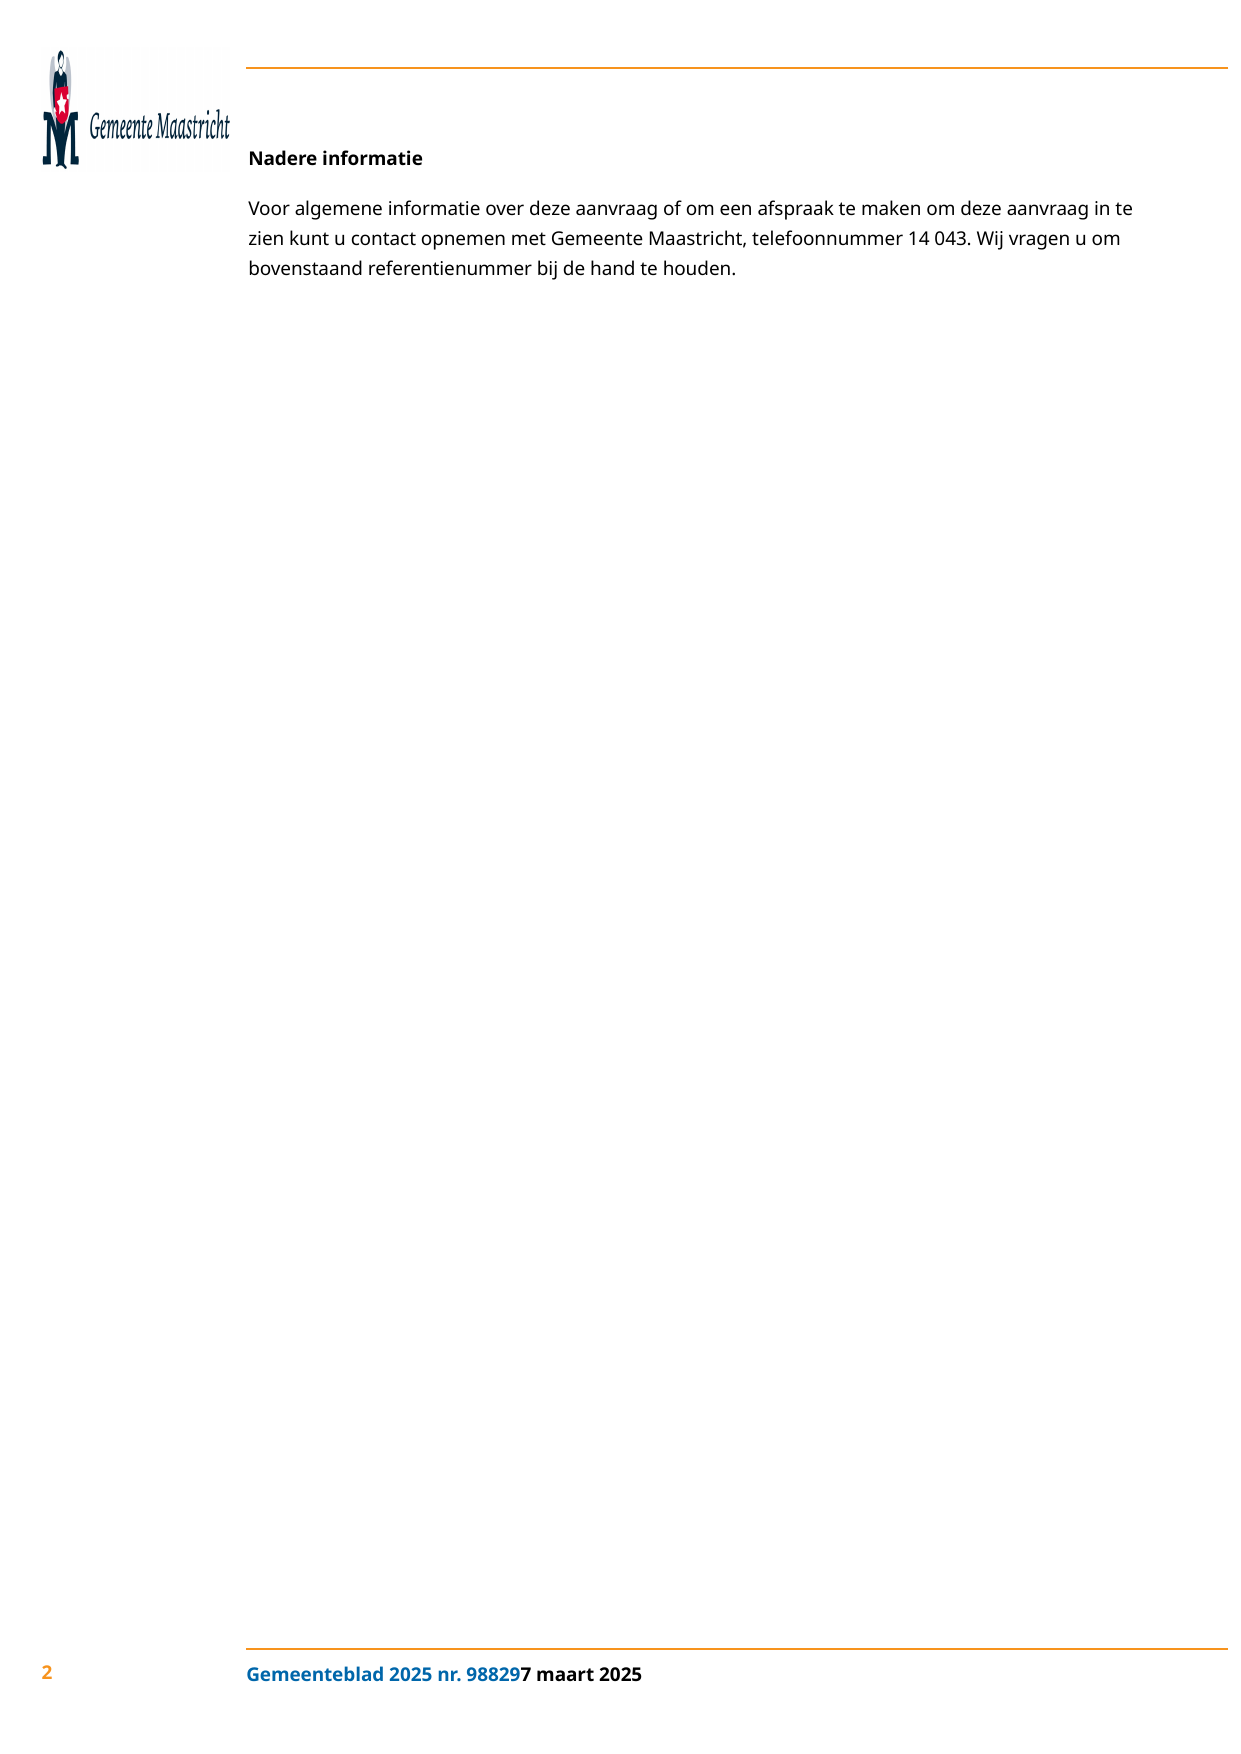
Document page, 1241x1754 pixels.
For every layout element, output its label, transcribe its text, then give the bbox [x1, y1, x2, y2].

text Voor algemene informatie over deze aanvraag of om een afspraak te maken om deze aanvraag in te zien kunt u contact opnemen met Gemeente Maastricht, telefoonnummer 14 043. Wij vragen u om bovenstaand referentienummer bij de hand te houden. [248, 196, 1152, 281]
picture [41, 47, 231, 172]
text Nadere informatie [248, 145, 1152, 171]
